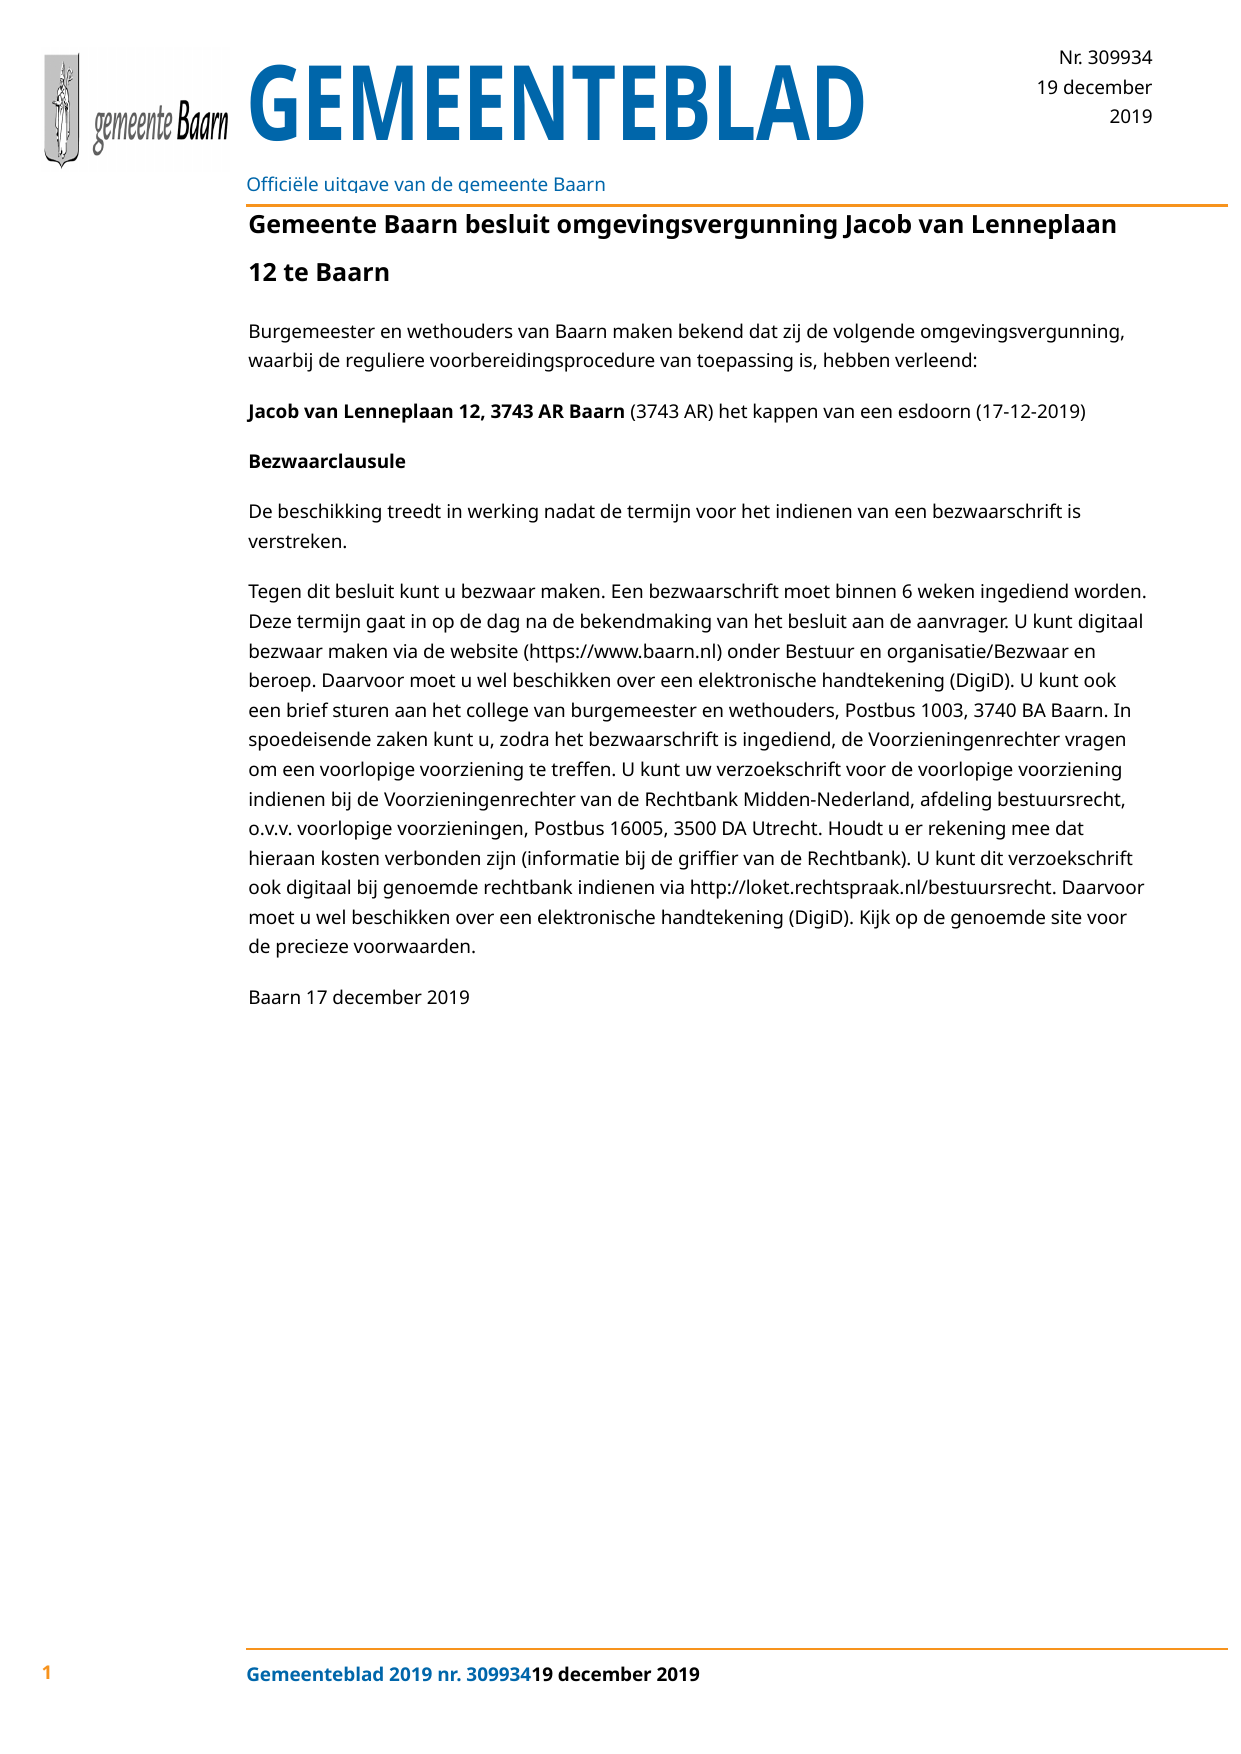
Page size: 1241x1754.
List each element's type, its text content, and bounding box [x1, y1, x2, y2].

text Gemeente Baarn besluit omgevingsvergunning Jacob van Lenneplaan 12 te Baarn [248, 207, 1152, 288]
text Tegen dit besluit kunt u bezwaar maken. Een bezwaarschrift moet binnen 6 weken ingediend worden. Deze termijn gaat in op de dag na de bekendmaking van het besluit aan de aanvrager. U kunt digitaal bezwaar maken via de website (https://www.baarn.nl) onder Bestuur en organisatie/Bezwaar en beroep. Daarvoor moet u wel beschikken over een elektronische handtekening (DigiD). U kunt ook een brief sturen aan het college van burgemeester en wethouders, Postbus 1003, 3740 BA Baarn. In spoedeisende zaken kunt u, zodra het bezwaarschrift is ingediend, de Voorzieningenrechter vragen om een voorlopige voorziening te treffen. U kunt uw verzoekschrift voor de voorlopige voorziening indienen bij de Voorzieningenrechter van de Rechtbank Midden-Nederland, afdeling bestuursrecht, o.v.v. voorlopige voorzieningen, Postbus 16005, 3500 DA Utrecht. Houdt u er rekening mee dat hieraan kosten verbonden zijn (informatie bij de griffier van de Rechtbank). U kunt dit verzoekschrift ook digitaal bij genoemde rechtbank indienen via http://loket.rechtspraak.nl/bestuursrecht. Daarvoor moet u wel beschikken over een elektronische handtekening (DigiD). Kijk op de genoemde site voor de precieze voorwaarden. [248, 579, 1152, 959]
text Bezwaarclausule [248, 448, 1152, 474]
text De beschikking treedt in werking nadat de termijn voor het indienen van een bezwaarschrift is verstreken. [248, 499, 1152, 554]
text Jacob van Lenneplaan 12, 3743 AR Baarn (3743 AR) het kappen van een esdoorn (17-12-2019) [248, 398, 1152, 424]
picture [41, 47, 231, 172]
text Burgemeester en wethouders van Baarn maken bekend dat zij de volgende omgevingsvergunning, waarbij de reguliere voorbereidingsprocedure van toepassing is, hebben verleend: [248, 318, 1152, 373]
text Baarn 17 december 2019 [248, 984, 1152, 1010]
